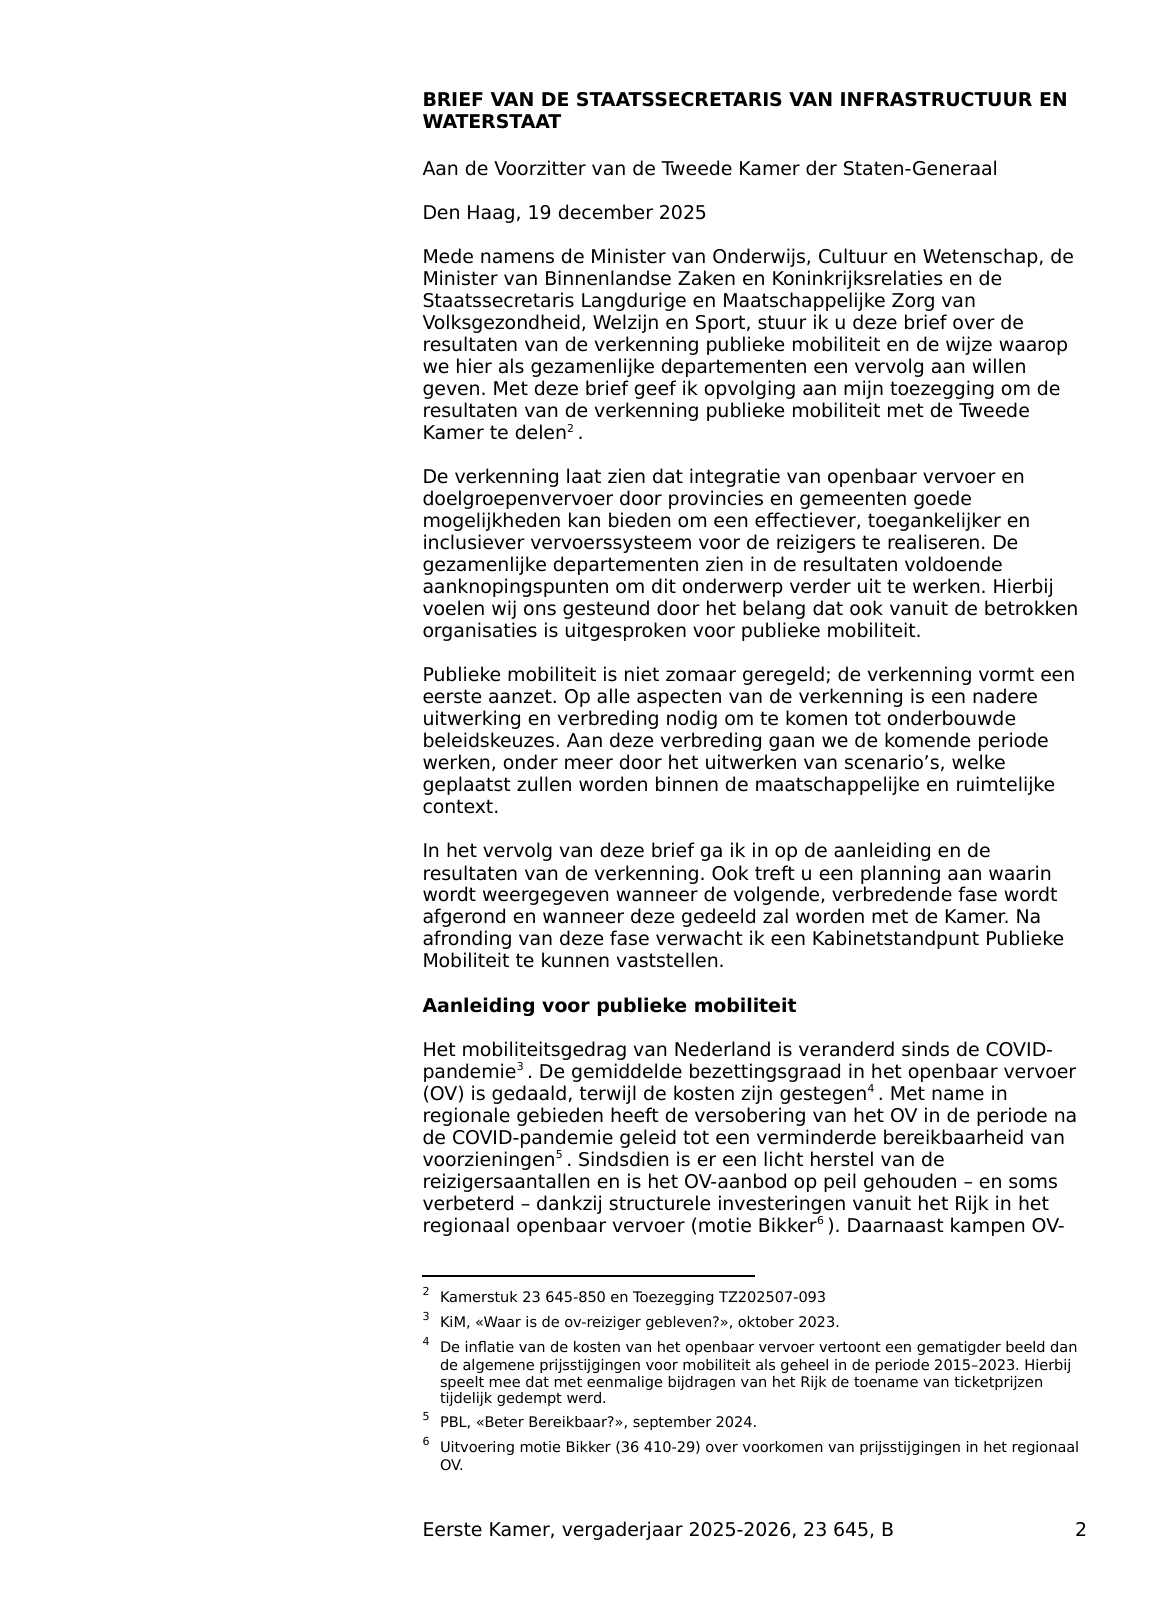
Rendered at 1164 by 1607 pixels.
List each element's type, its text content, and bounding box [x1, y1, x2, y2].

text In het vervolg van deze brief ga ik in op de aanleiding en de resultaten van de verkenning. Ook treft u een planning aan waarin wordt weergegeven wanneer de volgende, verbredende fase wordt afgerond en wanneer deze gedeeld zal worden met de Kamer. Na afronding van deze fase verwacht ik een Kabinetstandpunt Publieke Mobiliteit te kunnen vaststellen. [422, 840, 1087, 972]
text Aan de Voorzitter van de Tweede Kamer der Staten-Generaal [422, 158, 1087, 180]
text Uitvoering motie Bikker (36 410-29) over voorkomen van prijsstijgingen in het regionaal OV. [422, 1435, 1087, 1474]
text Kamerstuk 23 645-850 en Toezegging TZ202507-093 [422, 1285, 1087, 1307]
text Den Haag, 19 december 2025 [422, 202, 1087, 224]
text De verkenning laat zien dat integratie van openbaar vervoer en doelgroepenvervoer door provincies en gemeenten goede mogelijkheden kan bieden om een effectiever, toegankelijker en inclusiever vervoerssysteem voor de reizigers te realiseren. De gezamenlijke departementen zien in de resultaten voldoende aanknopingspunten om dit onderwerp verder uit te werken. Hierbij voelen wij ons gesteund door het belang dat ook vanuit de betrokken organisaties is uitgesproken voor publieke mobiliteit. [422, 466, 1087, 642]
subtitle BRIEF VAN DE STAATSSECRETARIS VAN INFRASTRUCTUUR EN WATERSTAAT [422, 89, 1087, 133]
text Publieke mobiliteit is niet zomaar geregeld; de verkenning vormt een eerste aanzet. Op alle aspecten van de verkenning is een nadere uitwerking en verbreding nodig om te komen tot onderbouwde beleidskeuzes. Aan deze verbreding gaan we de komende periode werken, onder meer door het uitwerken van scenario’s, welke geplaatst zullen worden binnen de maatschappelijke en ruimtelijke context. [422, 664, 1087, 818]
text PBL, «Beter Bereikbaar?», september 2024. [422, 1410, 1087, 1432]
text De inflatie van de kosten van het openbaar vervoer vertoont een gematigder beeld dan de algemene prijsstijgingen voor mobiliteit als geheel in de periode 2015–2023. Hierbij speelt mee dat met eenmalige bijdragen van het Rijk de toename van ticketprijzen tijdelijk gedempt werd. [422, 1335, 1087, 1407]
subtitle Aanleiding voor publieke mobiliteit [422, 994, 1087, 1016]
text Het mobiliteitsgedrag van Nederland is veranderd sinds de COVID-pandemie. De gemiddelde bezettingsgraad in het openbaar vervoer (OV) is gedaald, terwijl de kosten zijn gestegen. Met name in regionale gebieden heeft de versobering van het OV in de periode na de COVID-pandemie geleid tot een verminderde bereikbaarheid van voorzieningen. Sindsdien is er een licht herstel van de reizigersaantallen en is het OV-aanbod op peil gehouden – en soms verbeterd – dankzij structurele investeringen vanuit het Rijk in het regionaal openbaar vervoer (motie Bikker). Daarnaast kampen OV- [422, 1039, 1087, 1236]
text Mede namens de Minister van Onderwijs, Cultuur en Wetenschap, de Minister van Binnenlandse Zaken en Koninkrijksrelaties en de Staatssecretaris Langdurige en Maatschappelijke Zorg van Volksgezondheid, Welzijn en Sport, stuur ik u deze brief over de resultaten van de verkenning publieke mobiliteit en de wijze waarop we hier als gezamenlijke departementen een vervolg aan willen geven. Met deze brief geef ik opvolging aan mijn toezegging om de resultaten van de verkenning publieke mobiliteit met de Tweede Kamer te delen. [422, 246, 1087, 444]
text KiM, «Waar is de ov-reiziger gebleven?», oktober 2023. [422, 1310, 1087, 1332]
